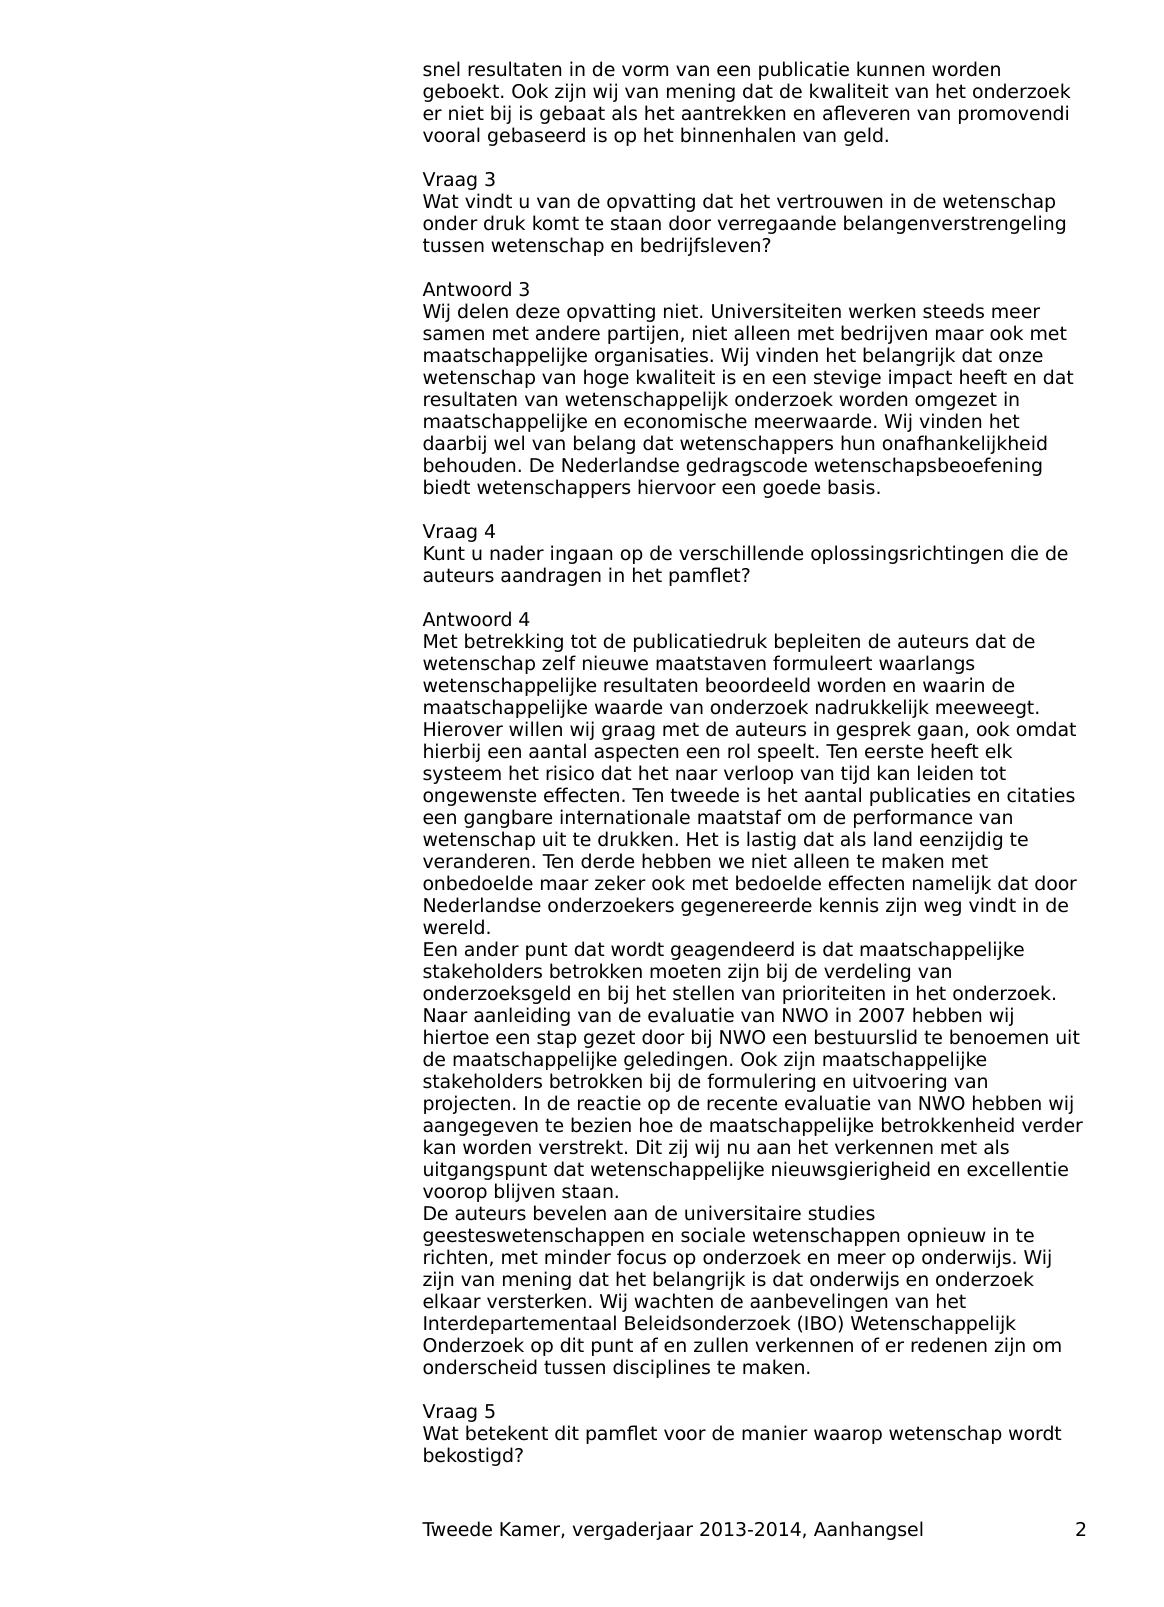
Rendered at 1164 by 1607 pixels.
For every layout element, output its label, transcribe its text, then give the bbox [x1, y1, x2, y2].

text Vraag 5 [422, 1401, 1087, 1423]
text Een ander punt dat wordt geagendeerd is dat maatschappelijke stakeholders betrokken moeten zijn bij de verdeling van onderzoeksgeld en bij het stellen van prioriteiten in het onderzoek. Naar aanleiding van de evaluatie van NWO in 2007 hebben wij hiertoe een stap gezet door bij NWO een bestuurslid te benoemen uit de maatschappelijke geledingen. Ook zijn maatschappelijke stakeholders betrokken bij de formulering en uitvoering van projecten. In de reactie op de recente evaluatie van NWO hebben wij aangegeven te bezien hoe de maatschappelijke betrokkenheid verder kan worden verstrekt. Dit zij wij nu aan het verkennen met als uitgangspunt dat wetenschappelijke nieuwsgierigheid en excellentie voorop blijven staan. [422, 939, 1087, 1203]
text Vraag 3 [422, 169, 1087, 191]
text Wat vindt u van de opvatting dat het vertrouwen in de wetenschap onder druk komt te staan door verregaande belangenverstrengeling tussen wetenschap en bedrijfsleven? [422, 191, 1087, 257]
text Kunt u nader ingaan op de verschillende oplossingsrichtingen die de auteurs aandragen in het pamflet? [422, 543, 1087, 587]
text Antwoord 3 [422, 279, 1087, 301]
text De auteurs bevelen aan de universitaire studies geesteswetenschappen en sociale wetenschappen opnieuw in te richten, met minder focus op onderzoek en meer op onderwijs. Wij zijn van mening dat het belangrijk is dat onderwijs en onderzoek elkaar versterken. Wij wachten de aanbevelingen van het Interdepartementaal Beleidsonderzoek (IBO) Wetenschappelijk Onderzoek op dit punt af en zullen verkennen of er redenen zijn om onderscheid tussen disciplines te maken. [422, 1203, 1087, 1379]
text Wat betekent dit pamflet voor de manier waarop wetenschap wordt bekostigd? [422, 1423, 1087, 1467]
text snel resultaten in de vorm van een publicatie kunnen worden geboekt. Ook zijn wij van mening dat de kwaliteit van het onderzoek er niet bij is gebaat als het aantrekken en afleveren van promovendi vooral gebaseerd is op het binnenhalen van geld. [422, 59, 1087, 147]
text Wij delen deze opvatting niet. Universiteiten werken steeds meer samen met andere partijen, niet alleen met bedrijven maar ook met maatschappelijke organisaties. Wij vinden het belangrijk dat onze wetenschap van hoge kwaliteit is en een stevige impact heeft en dat resultaten van wetenschappelijk onderzoek worden omgezet in maatschappelijke en economische meerwaarde. Wij vinden het daarbij wel van belang dat wetenschappers hun onafhankelijkheid behouden. De Nederlandse gedragscode wetenschapsbeoefening biedt wetenschappers hiervoor een goede basis. [422, 301, 1087, 499]
text Met betrekking tot de publicatiedruk bepleiten de auteurs dat de wetenschap zelf nieuwe maatstaven formuleert waarlangs wetenschappelijke resultaten beoordeeld worden en waarin de maatschappelijke waarde van onderzoek nadrukkelijk meeweegt. Hierover willen wij graag met de auteurs in gesprek gaan, ook omdat hierbij een aantal aspecten een rol speelt. Ten eerste heeft elk systeem het risico dat het naar verloop van tijd kan leiden tot ongewenste effecten. Ten tweede is het aantal publicaties en citaties een gangbare internationale maatstaf om de performance van wetenschap uit te drukken. Het is lastig dat als land eenzijdig te veranderen. Ten derde hebben we niet alleen te maken met onbedoelde maar zeker ook met bedoelde effecten namelijk dat door Nederlandse onderzoekers gegenereerde kennis zijn weg vindt in de wereld. [422, 631, 1087, 939]
text Vraag 4 [422, 521, 1087, 543]
text Antwoord 4 [422, 609, 1087, 631]
